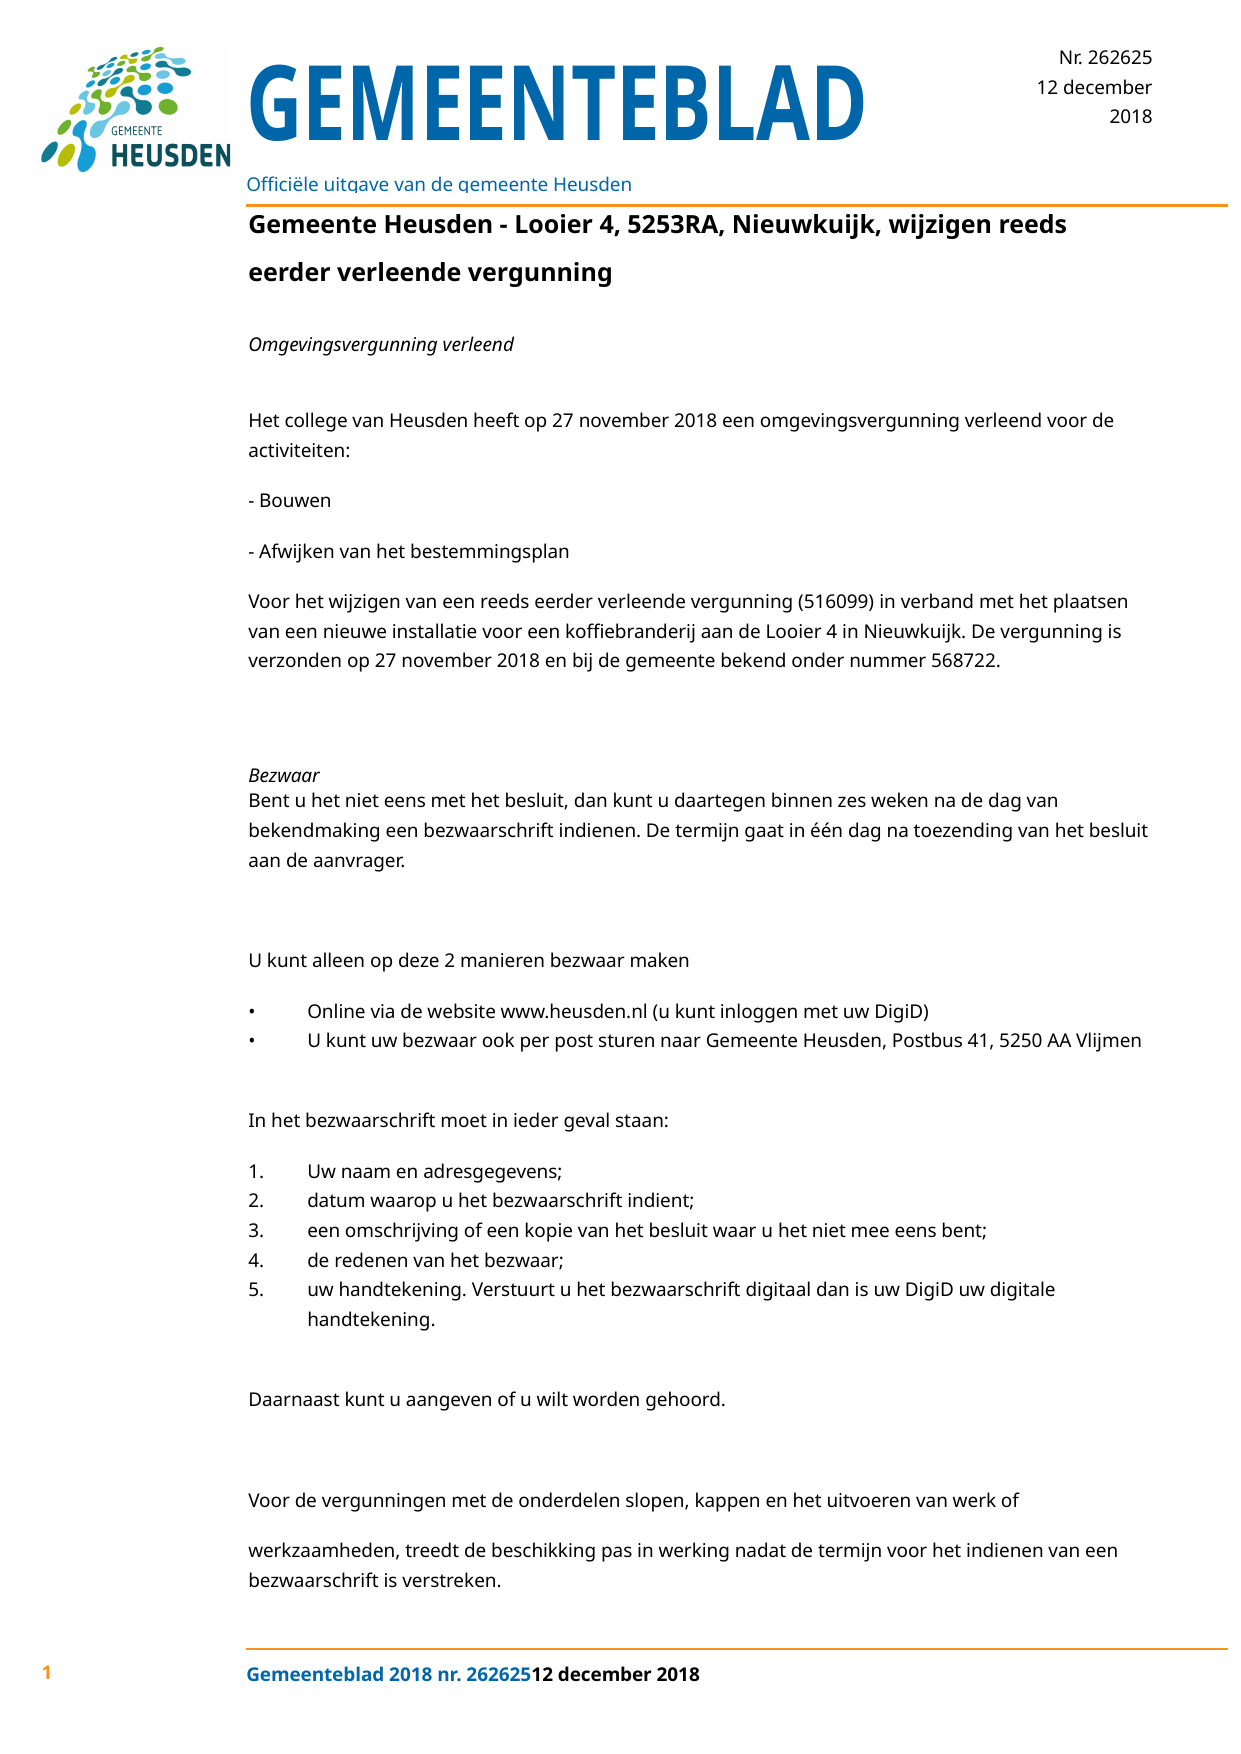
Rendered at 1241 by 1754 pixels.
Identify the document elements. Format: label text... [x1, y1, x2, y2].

list Online via de website www.heusden.nl (u kunt inloggen met uw DigiD) [248, 998, 1152, 1024]
list U kunt uw bezwaar ook per post sturen naar Gemeente Heusden, Postbus 41, 5250 AA Vlijmen [248, 1028, 1152, 1053]
text Omgevingsvergunning verleend [248, 331, 1152, 357]
text Gemeente Heusden - Looier 4, 5253RA, Nieuwkuijk, wijzigen reeds eerder verleende vergunning [248, 207, 1152, 288]
text Het college van Heusden heeft op 27 november 2018 een omgevingsvergunning verleend voor de activiteiten: [248, 408, 1152, 463]
text - Bouwen [248, 488, 1152, 513]
text Voor de vergunningen met de onderdelen slopen, kappen en het uitvoeren van werk of [248, 1487, 1152, 1513]
list datum waarop u het bezwaarschrift indient; [248, 1188, 1152, 1213]
list de redenen van het bezwaar; [248, 1247, 1152, 1273]
picture [41, 47, 231, 172]
text U kunt alleen op deze 2 manieren bezwaar maken [248, 948, 1152, 973]
text Voor het wijzigen van een reeds eerder verleende vergunning (516099) in verband met het plaatsen van een nieuwe installatie voor een koffiebranderij aan de Looier 4 in Nieuwkuijk. De vergunning is verzonden op 27 november 2018 en bij de gemeente bekend onder nummer 568722. [248, 588, 1152, 673]
text Bent u het niet eens met het besluit, dan kunt u daartegen binnen zes weken na de dag van bekendmaking een bezwaarschrift indienen. De termijn gaat in één dag na toezending van het besluit aan de aanvrager. [248, 788, 1152, 873]
list een omschrijving of een kopie van het besluit waar u het niet mee eens bent; [248, 1217, 1152, 1243]
text - Afwijken van het bestemmingsplan [248, 538, 1152, 564]
text werkzaamheden, treedt de beschikking pas in werking nadat de termijn voor het indienen van een bezwaarschrift is verstreken. [248, 1537, 1152, 1593]
list Uw naam en adresgegevens; [248, 1158, 1152, 1184]
list uw handtekening. Verstuurt u het bezwaarschrift digitaal dan is uw DigiD uw digitale handtekening. [248, 1276, 1152, 1332]
text Daarnaast kunt u aangeven of u wilt worden gehoord. [248, 1386, 1152, 1412]
text Bezwaar [248, 762, 1152, 788]
text In het bezwaarschrift moet in ieder geval staan: [248, 1108, 1152, 1133]
